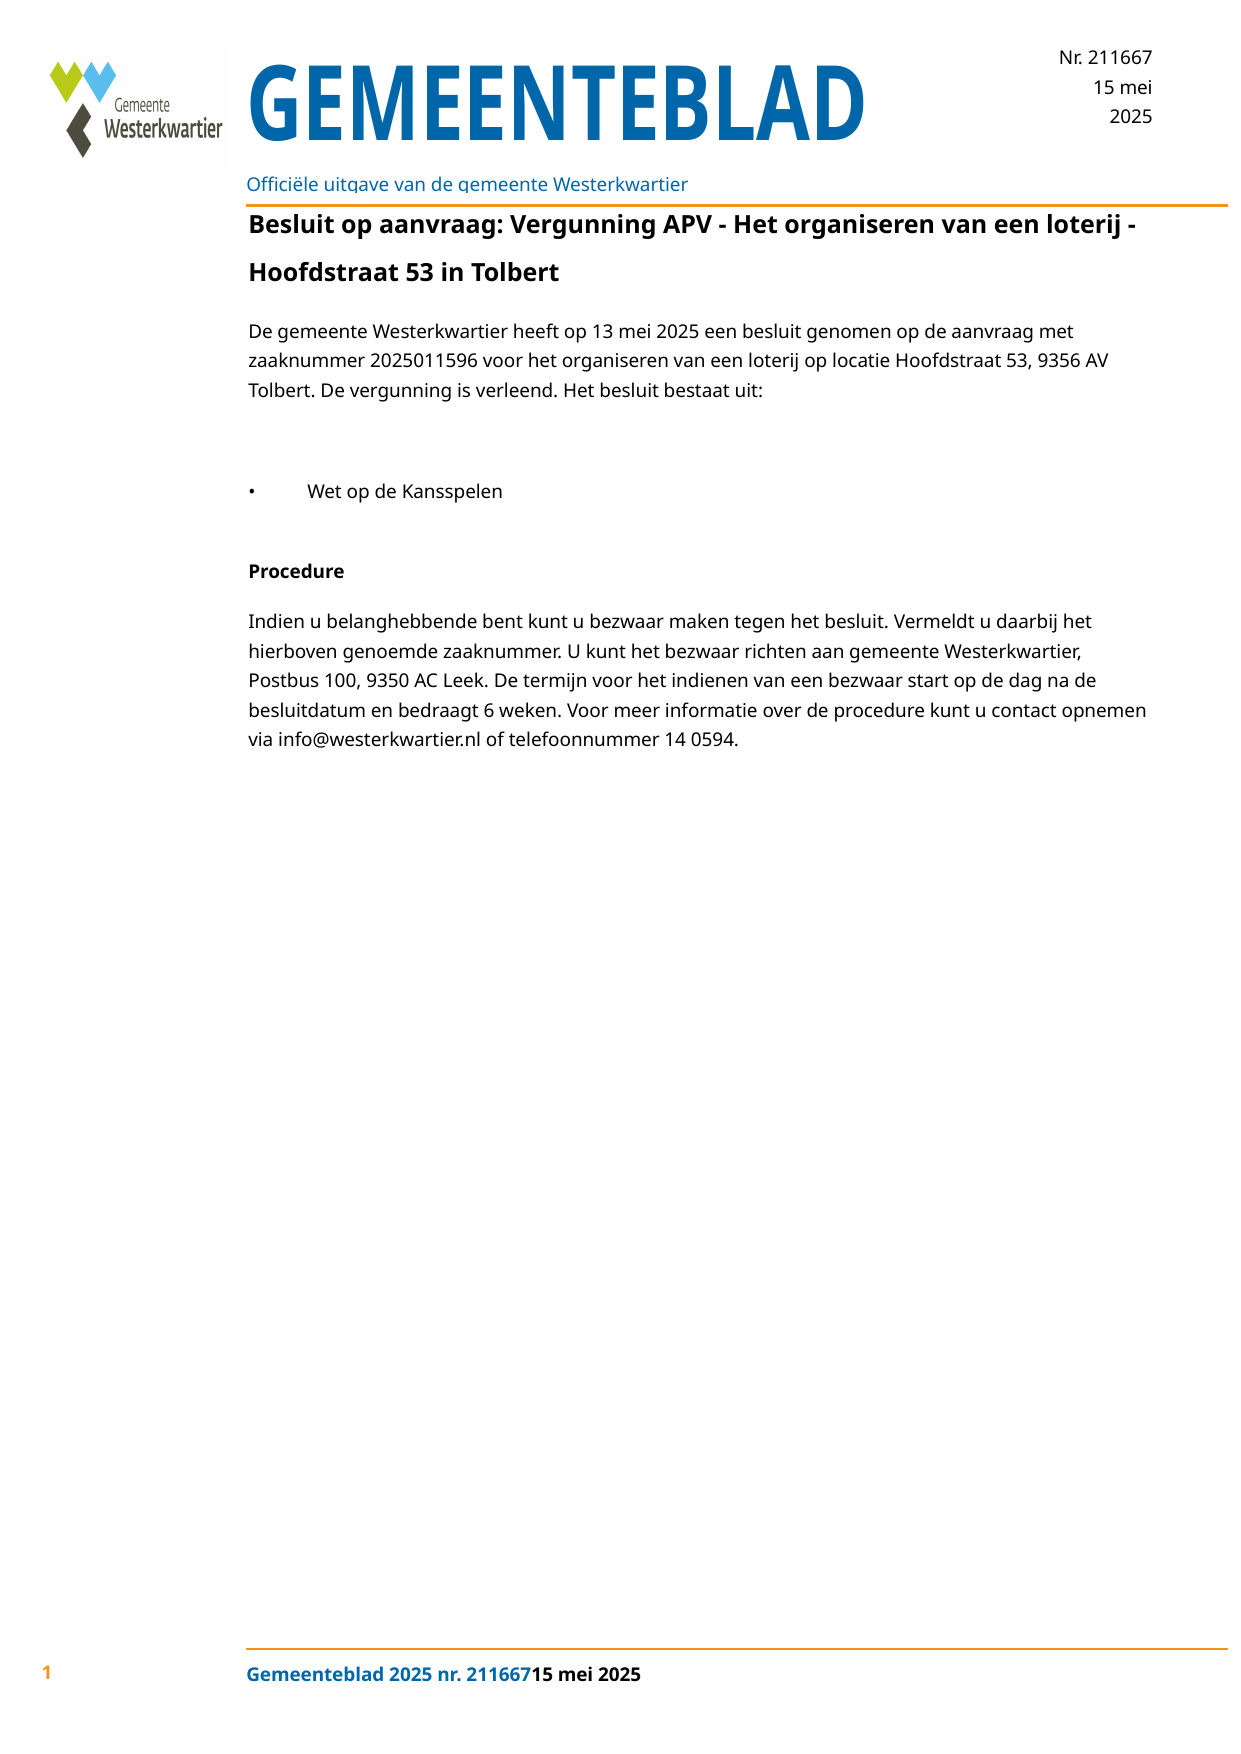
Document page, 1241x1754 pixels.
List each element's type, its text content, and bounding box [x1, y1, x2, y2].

text Besluit op aanvraag: Vergunning APV - Het organiseren van een loterij - Hoofdstraat 53 in Tolbert [248, 207, 1152, 288]
picture [41, 47, 231, 172]
list Wet op de Kansspelen [248, 478, 1152, 504]
text Indien u belanghebbende bent kunt u bezwaar maken tegen het besluit. Vermeldt u daarbij het hierboven genoemde zaaknummer. U kunt het bezwaar richten aan gemeente Westerkwartier, Postbus 100, 9350 AC Leek. De termijn voor het indienen van een bezwaar start op de dag na de besluitdatum en bedraagt 6 weken. Voor meer informatie over de procedure kunt u contact opnemen via info@westerkwartier.nl of telefoonnummer 14 0594. [248, 608, 1152, 752]
text De gemeente Westerkwartier heeft op 13 mei 2025 een besluit genomen op de aanvraag met zaaknummer 2025011596 voor het organiseren van een loterij op locatie Hoofdstraat 53, 9356 AV Tolbert. De vergunning is verleend. Het besluit bestaat uit: [248, 318, 1152, 403]
text Procedure [248, 558, 1152, 584]
